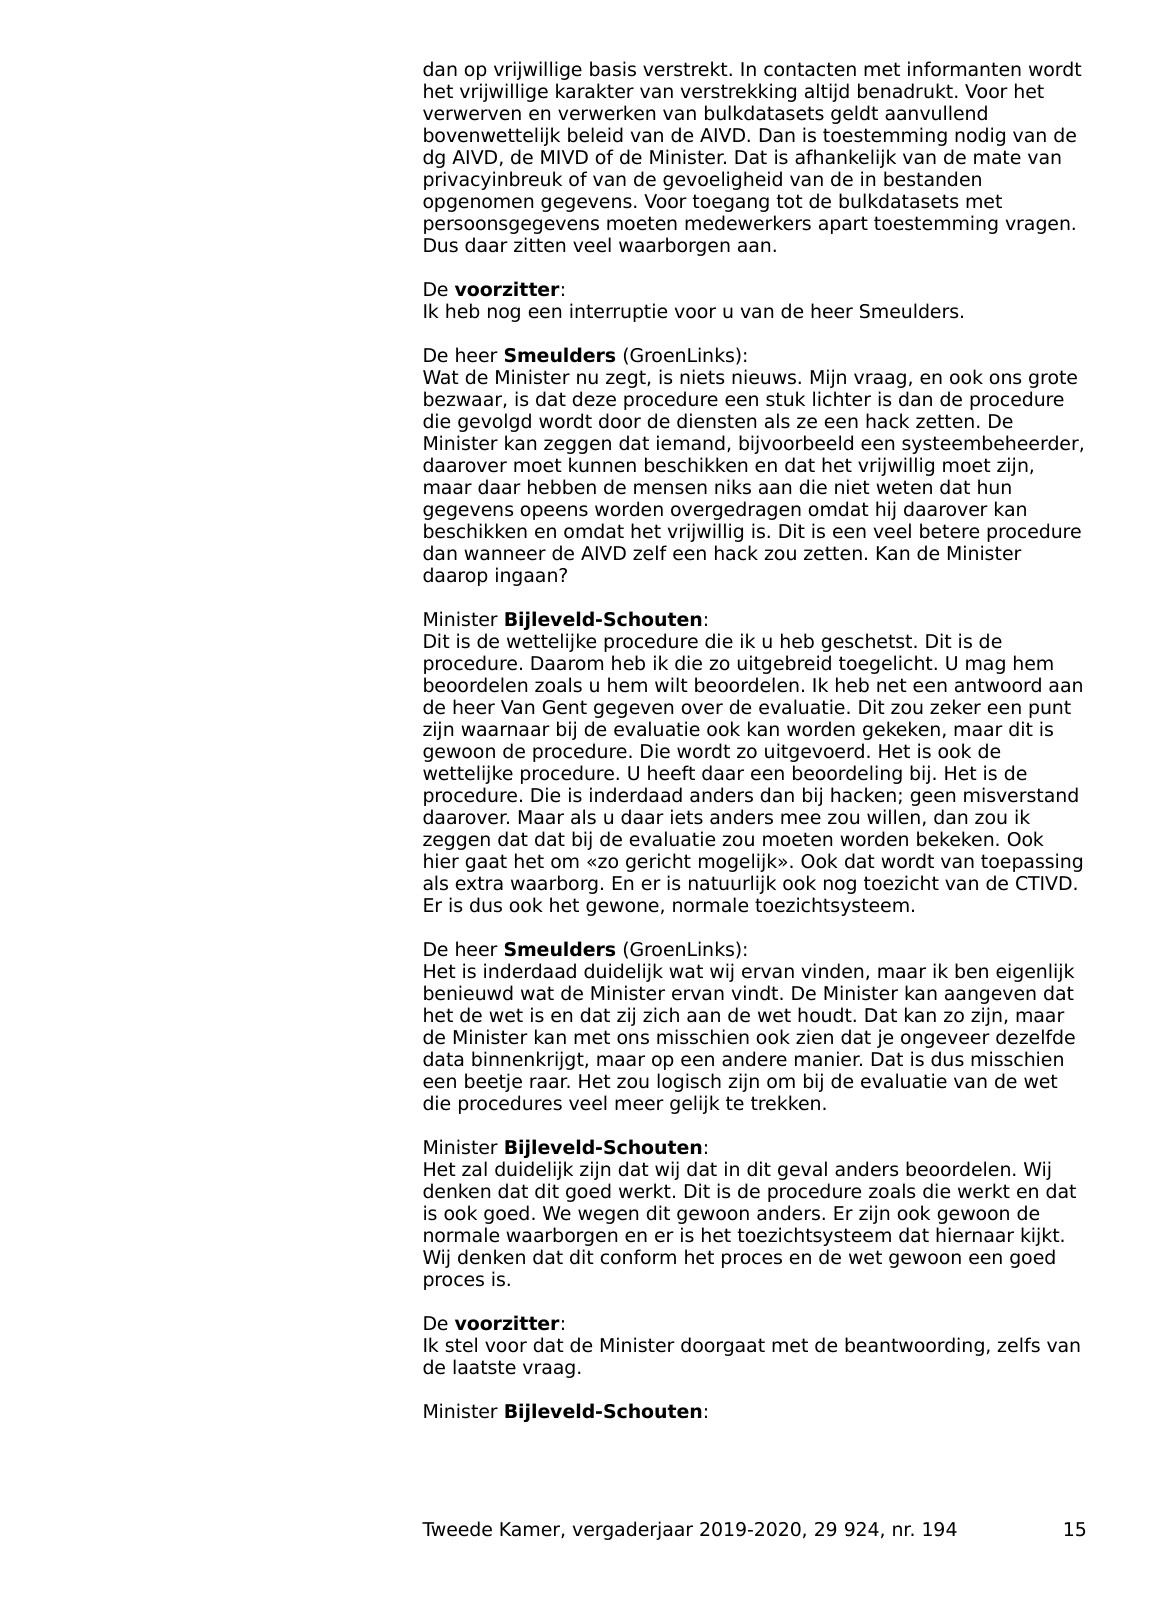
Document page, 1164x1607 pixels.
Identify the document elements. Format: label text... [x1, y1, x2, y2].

text Minister Bijleveld-Schouten: [422, 1137, 1087, 1159]
text De heer Smeulders (GroenLinks): [422, 345, 1087, 367]
text Ik stel voor dat de Minister doorgaat met de beantwoording, zelfs van de laatste vraag. [422, 1335, 1087, 1379]
text Minister Bijleveld-Schouten: [422, 1401, 1087, 1423]
text Het is inderdaad duidelijk wat wij ervan vinden, maar ik ben eigenlijk benieuwd wat de Minister ervan vindt. De Minister kan aangeven dat het de wet is en dat zij zich aan de wet houdt. Dat kan zo zijn, maar de Minister kan met ons misschien ook zien dat je ongeveer dezelfde data binnenkrijgt, maar op een andere manier. Dat is dus misschien een beetje raar. Het zou logisch zijn om bij de evaluatie van de wet die procedures veel meer gelijk te trekken. [422, 961, 1087, 1115]
text De voorzitter: [422, 279, 1087, 301]
text dan op vrijwillige basis verstrekt. In contacten met informanten wordt het vrijwillige karakter van verstrekking altijd benadrukt. Voor het verwerven en verwerken van bulkdatasets geldt aanvullend bovenwettelijk beleid van de AIVD. Dan is toestemming nodig van de dg AIVD, de MIVD of de Minister. Dat is afhankelijk van de mate van privacyinbreuk of van de gevoeligheid van de in bestanden opgenomen gegevens. Voor toegang tot de bulkdatasets met persoonsgegevens moeten medewerkers apart toestemming vragen. Dus daar zitten veel waarborgen aan. [422, 59, 1087, 257]
text Minister Bijleveld-Schouten: [422, 609, 1087, 631]
text Dit is de wettelijke procedure die ik u heb geschetst. Dit is de procedure. Daarom heb ik die zo uitgebreid toegelicht. U mag hem beoordelen zoals u hem wilt beoordelen. Ik heb net een antwoord aan de heer Van Gent gegeven over de evaluatie. Dit zou zeker een punt zijn waarnaar bij de evaluatie ook kan worden gekeken, maar dit is gewoon de procedure. Die wordt zo uitgevoerd. Het is ook de wettelijke procedure. U heeft daar een beoordeling bij. Het is de procedure. Die is inderdaad anders dan bij hacken; geen misverstand daarover. Maar als u daar iets anders mee zou willen, dan zou ik zeggen dat dat bij de evaluatie zou moeten worden bekeken. Ook hier gaat het om «zo gericht mogelijk». Ook dat wordt van toepassing als extra waarborg. En er is natuurlijk ook nog toezicht van de CTIVD. Er is dus ook het gewone, normale toezichtsysteem. [422, 631, 1087, 917]
text Ik heb nog een interruptie voor u van de heer Smeulders. [422, 301, 1087, 323]
text Wat de Minister nu zegt, is niets nieuws. Mijn vraag, en ook ons grote bezwaar, is dat deze procedure een stuk lichter is dan de procedure die gevolgd wordt door de diensten als ze een hack zetten. De Minister kan zeggen dat iemand, bijvoorbeeld een systeembeheerder, daarover moet kunnen beschikken en dat het vrijwillig moet zijn, maar daar hebben de mensen niks aan die niet weten dat hun gegevens opeens worden overgedragen omdat hij daarover kan beschikken en omdat het vrijwillig is. Dit is een veel betere procedure dan wanneer de AIVD zelf een hack zou zetten. Kan de Minister daarop ingaan? [422, 367, 1087, 587]
text Het zal duidelijk zijn dat wij dat in dit geval anders beoordelen. Wij denken dat dit goed werkt. Dit is de procedure zoals die werkt en dat is ook goed. We wegen dit gewoon anders. Er zijn ook gewoon de normale waarborgen en er is het toezichtsysteem dat hiernaar kijkt. Wij denken dat dit conform het proces en de wet gewoon een goed proces is. [422, 1159, 1087, 1291]
text De heer Smeulders (GroenLinks): [422, 939, 1087, 961]
text De voorzitter: [422, 1313, 1087, 1335]
